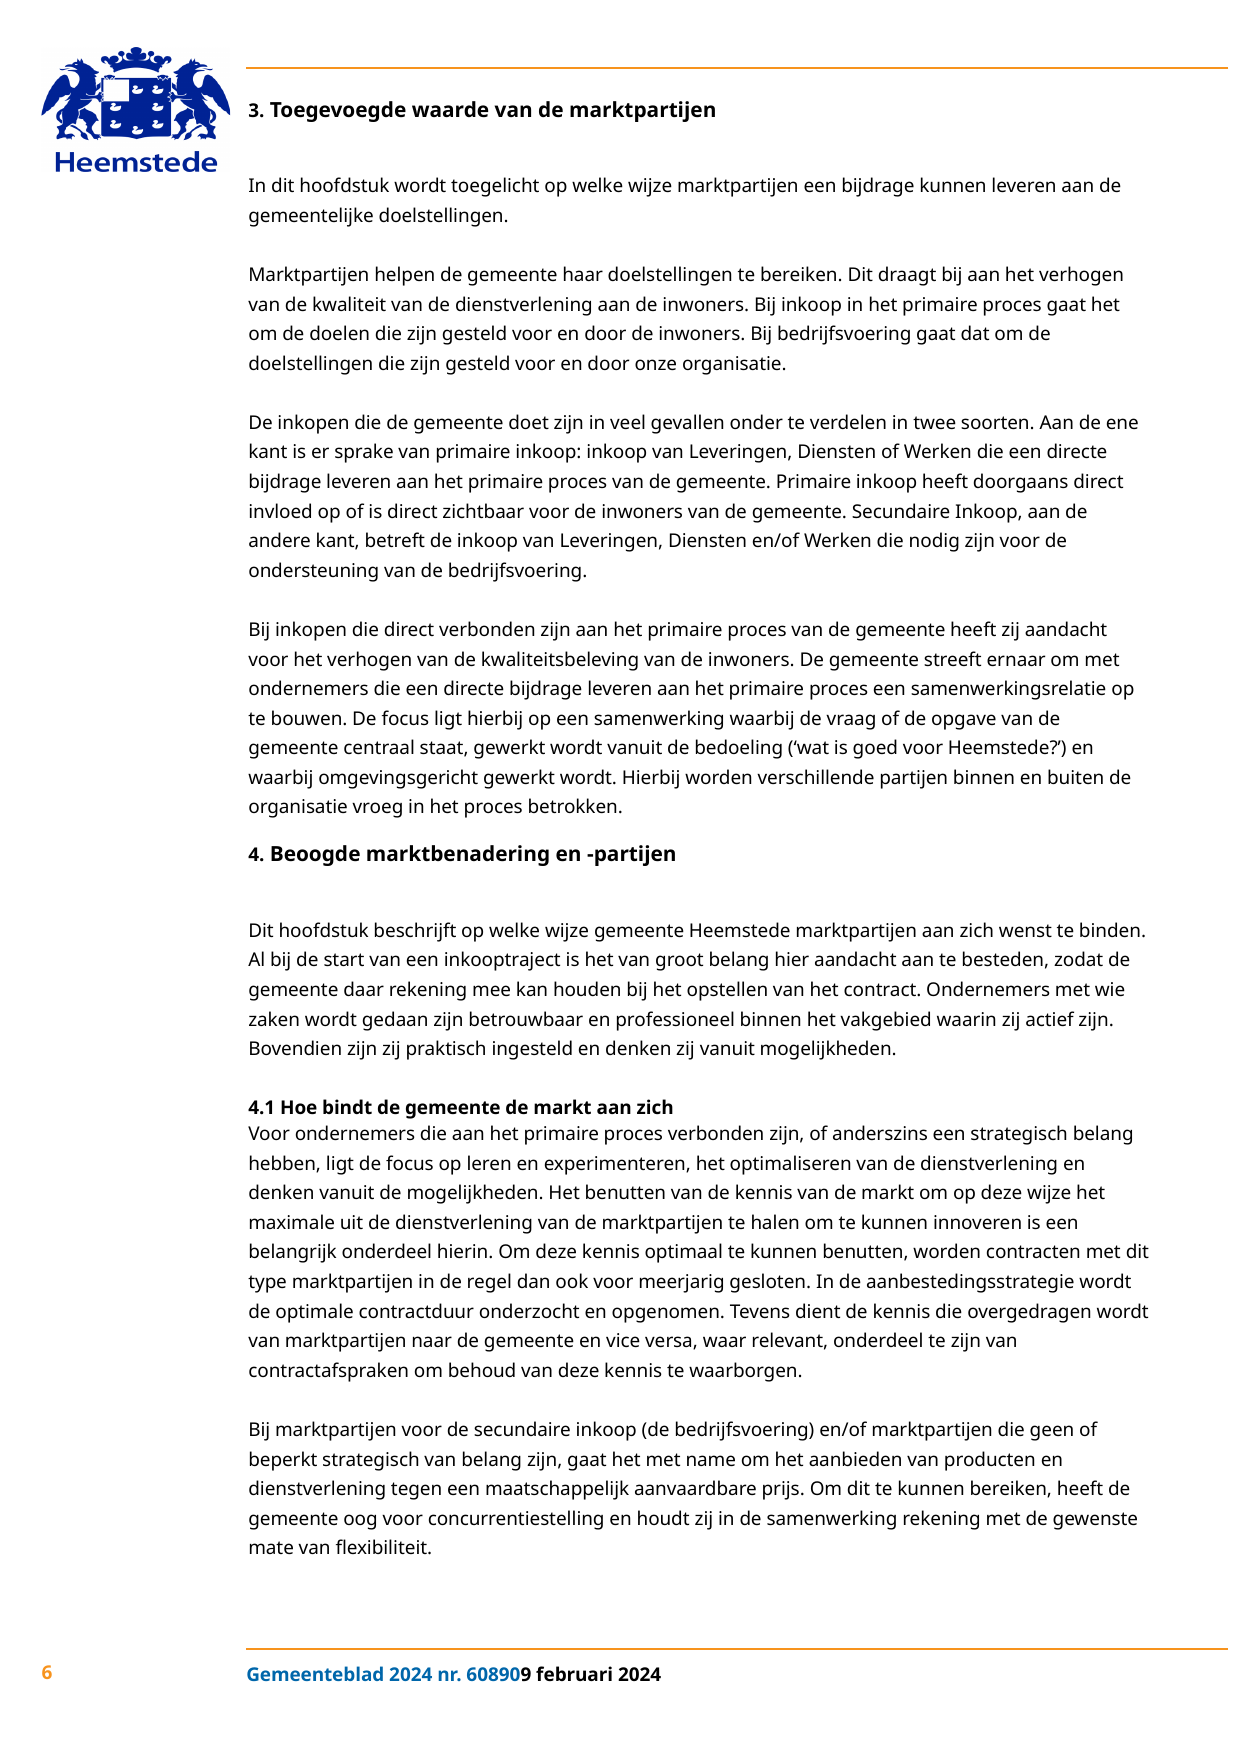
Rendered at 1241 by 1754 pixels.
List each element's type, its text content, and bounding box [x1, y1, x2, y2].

text Voor ondernemers die aan het primaire proces verbonden zijn, of anderszins een strategisch belang hebben, ligt de focus op leren en experimenteren, het optimaliseren van de dienstverlening en denken vanuit de mogelijkheden. Het benutten van de kennis van de markt om op deze wijze het maximale uit de dienstverlening van de marktpartijen te halen om te kunnen innoveren is een belangrijk onderdeel hierin. Om deze kennis optimaal te kunnen benutten, worden contracten met dit type marktpartijen in de regel dan ook voor meerjarig gesloten. In de aanbestedingsstrategie wordt de optimale contractduur onderzocht en opgenomen. Tevens dient de kennis die overgedragen wordt van marktpartijen naar de gemeente en vice versa, waar relevant, onderdeel te zijn van contractafspraken om behoud van deze kennis te waarborgen. [248, 1120, 1152, 1383]
text Marktpartijen helpen de gemeente haar doelstellingen te bereiken. Dit draagt bij aan het verhogen van de kwaliteit van de dienstverlening aan de inwoners. Bij inkoop in het primaire proces gaat het om de doelen die zijn gesteld voor en door de inwoners. Bij bedrijfsvoering gaat dat om de doelstellingen die zijn gesteld voor en door onze organisatie. [248, 261, 1152, 376]
text In dit hoofdstuk wordt toegelicht op welke wijze marktpartijen een bijdrage kunnen leveren aan de gemeentelijke doelstellingen. [248, 172, 1152, 228]
text 4. Beoogde marktbenadering en -partijen [248, 839, 1152, 868]
text Bij inkopen die direct verbonden zijn aan het primaire proces van de gemeente heeft zij aandacht voor het verhogen van de kwaliteitsbeleving van de inwoners. De gemeente streeft ernaar om met ondernemers die een directe bijdrage leveren aan het primaire proces een samenwerkingsrelatie op te bouwen. De focus ligt hierbij op een samenwerking waarbij de vraag of de opgave van de gemeente centraal staat, gewerkt wordt vanuit de bedoeling (‘wat is goed voor Heemstede?’) en waarbij omgevingsgericht gewerkt wordt. Hierbij worden verschillende partijen binnen en buiten de organisatie vroeg in het proces betrokken. [248, 616, 1152, 819]
text 4.1 Hoe bindt de gemeente de markt aan zich [248, 1094, 1152, 1120]
picture [41, 47, 231, 172]
text 3. Toegevoegde waarde van de marktpartijen [248, 95, 1152, 123]
text De inkopen die de gemeente doet zijn in veel gevallen onder te verdelen in twee soorten. Aan de ene kant is er sprake van primaire inkoop: inkoop van Leveringen, Diensten of Werken die een directe bijdrage leveren aan het primaire proces van de gemeente. Primaire inkoop heeft doorgaans direct invloed op of is direct zichtbaar voor de inwoners van de gemeente. Secundaire Inkoop, aan de andere kant, betreft de inkoop van Leveringen, Diensten en/of Werken die nodig zijn voor de ondersteuning van de bedrijfsvoering. [248, 409, 1152, 583]
text Dit hoofdstuk beschrijft op welke wijze gemeente Heemstede marktpartijen aan zich wenst te binden. Al bij de start van een inkooptraject is het van groot belang hier aandacht aan te besteden, zodat de gemeente daar rekening mee kan houden bij het opstellen van het contract. Ondernemers met wie zaken wordt gedaan zijn betrouwbaar en professioneel binnen het vakgebied waarin zij actief zijn. Bovendien zijn zij praktisch ingesteld en denken zij vanuit mogelijkheden. [248, 917, 1152, 1061]
text Bij marktpartijen voor de secundaire inkoop (de bedrijfsvoering) en/of marktpartijen die geen of beperkt strategisch van belang zijn, gaat het met name om het aanbieden van producten en dienstverlening tegen een maatschappelijk aanvaardbare prijs. Om dit te kunnen bereiken, heeft de gemeente oog voor concurrentiestelling en houdt zij in de samenwerking rekening met de gewenste mate van flexibiliteit. [248, 1416, 1152, 1560]
